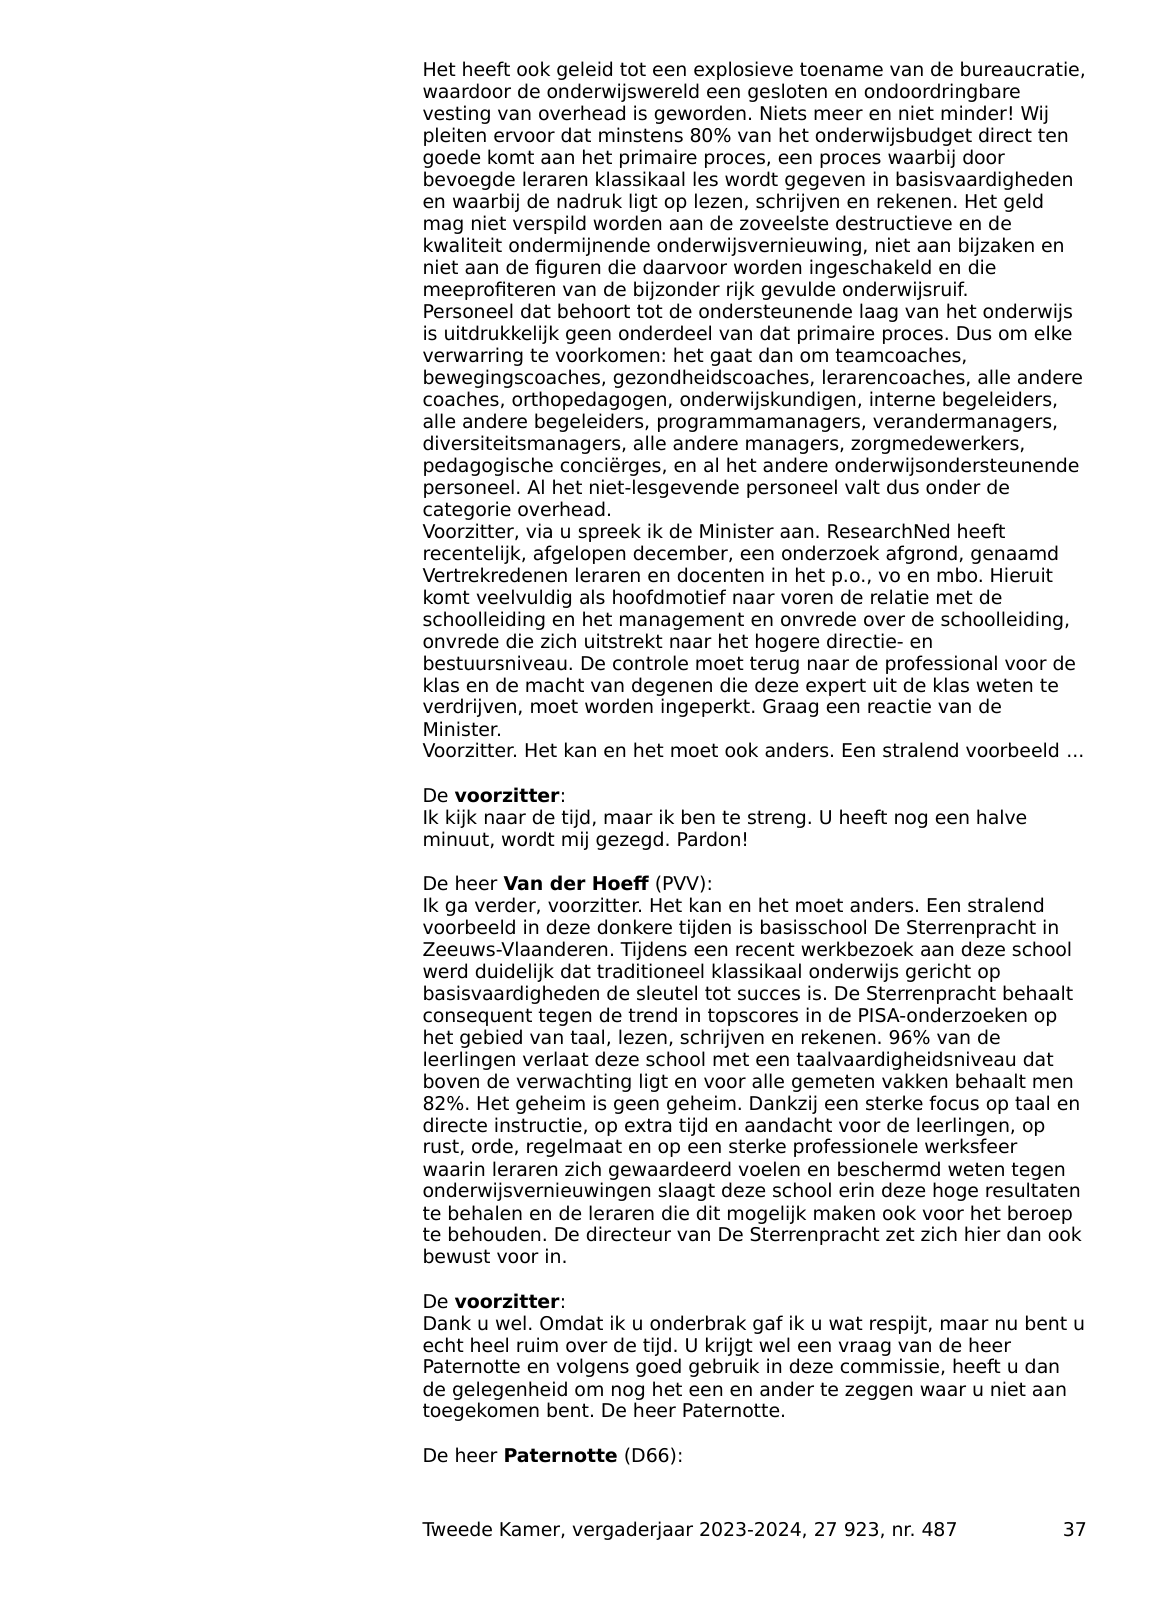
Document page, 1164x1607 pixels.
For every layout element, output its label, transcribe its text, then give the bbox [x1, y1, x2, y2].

text Ik kijk naar de tijd, maar ik ben te streng. U heeft nog een halve minuut, wordt mij gezegd. Pardon! [422, 807, 1087, 851]
text De heer Paternotte (D66): [422, 1444, 1087, 1467]
text Personeel dat behoort tot de ondersteunende laag van het onderwijs is uitdrukkelijk geen onderdeel van dat primaire proces. Dus om elke verwarring te voorkomen: het gaat dan om teamcoaches, bewegingscoaches, gezondheidscoaches, lerarencoaches, alle andere coaches, orthopedagogen, onderwijskundigen, interne begeleiders, alle andere begeleiders, programmamanagers, verandermanagers, diversiteitsmanagers, alle andere managers, zorgmedewerkers, pedagogische conciërges, en al het andere onderwijsondersteunende personeel. Al het niet-lesgevende personeel valt dus onder de categorie overhead. [422, 301, 1087, 521]
text De voorzitter: [422, 784, 1087, 807]
text Voorzitter. Het kan en het moet ook anders. Een stralend voorbeeld ... [422, 740, 1087, 762]
text Ik ga verder, voorzitter. Het kan en het moet anders. Een stralend voorbeeld in deze donkere tijden is basisschool De Sterrenpracht in Zeeuws-Vlaanderen. Tijdens een recent werkbezoek aan deze school werd duidelijk dat traditioneel klassikaal onderwijs gericht op basisvaardigheden de sleutel tot succes is. De Sterrenpracht behaalt consequent tegen de trend in topscores in de PISA-onderzoeken op het gebied van taal, lezen, schrijven en rekenen. 96% van de leerlingen verlaat deze school met een taalvaardigheidsniveau dat boven de verwachting ligt en voor alle gemeten vakken behaalt men 82%. Het geheim is geen geheim. Dankzij een sterke focus op taal en directe instructie, op extra tijd en aandacht voor de leerlingen, op rust, orde, regelmaat en op een sterke professionele werksfeer waarin leraren zich gewaardeerd voelen en beschermd weten tegen onderwijsvernieuwingen slaagt deze school erin deze hoge resultaten te behalen en de leraren die dit mogelijk maken ook voor het beroep te behouden. De directeur van De Sterrenpracht zet zich hier dan ook bewust voor in. [422, 895, 1087, 1268]
text De heer Van der Hoeff (PVV): [422, 873, 1087, 895]
text Het heeft ook geleid tot een explosieve toename van de bureaucratie, waardoor de onderwijswereld een gesloten en ondoordringbare vesting van overhead is geworden. Niets meer en niet minder! Wij pleiten ervoor dat minstens 80% van het onderwijsbudget direct ten goede komt aan het primaire proces, een proces waarbij door bevoegde leraren klassikaal les wordt gegeven in basisvaardigheden en waarbij de nadruk ligt op lezen, schrijven en rekenen. Het geld mag niet verspild worden aan de zoveelste destructieve en de kwaliteit ondermijnende onderwijsvernieuwing, niet aan bijzaken en niet aan de figuren die daarvoor worden ingeschakeld en die meeprofiteren van de bijzonder rijk gevulde onderwijsruif. [422, 59, 1087, 301]
text Voorzitter, via u spreek ik de Minister aan. ResearchNed heeft recentelijk, afgelopen december, een onderzoek afgrond, genaamd Vertrekredenen leraren en docenten in het p.o., vo en mbo. Hieruit komt veelvuldig als hoofdmotief naar voren de relatie met de schoolleiding en het management en onvrede over de schoolleiding, onvrede die zich uitstrekt naar het hogere directie- en bestuursniveau. De controle moet terug naar de professional voor de klas en de macht van degenen die deze expert uit de klas weten te verdrijven, moet worden ingeperkt. Graag een reactie van de Minister. [422, 521, 1087, 740]
text Dank u wel. Omdat ik u onderbrak gaf ik u wat respijt, maar nu bent u echt heel ruim over de tijd. U krijgt wel een vraag van de heer Paternotte en volgens goed gebruik in deze commissie, heeft u dan de gelegenheid om nog het een en ander te zeggen waar u niet aan toegekomen bent. De heer Paternotte. [422, 1312, 1087, 1422]
text De voorzitter: [422, 1291, 1087, 1312]
